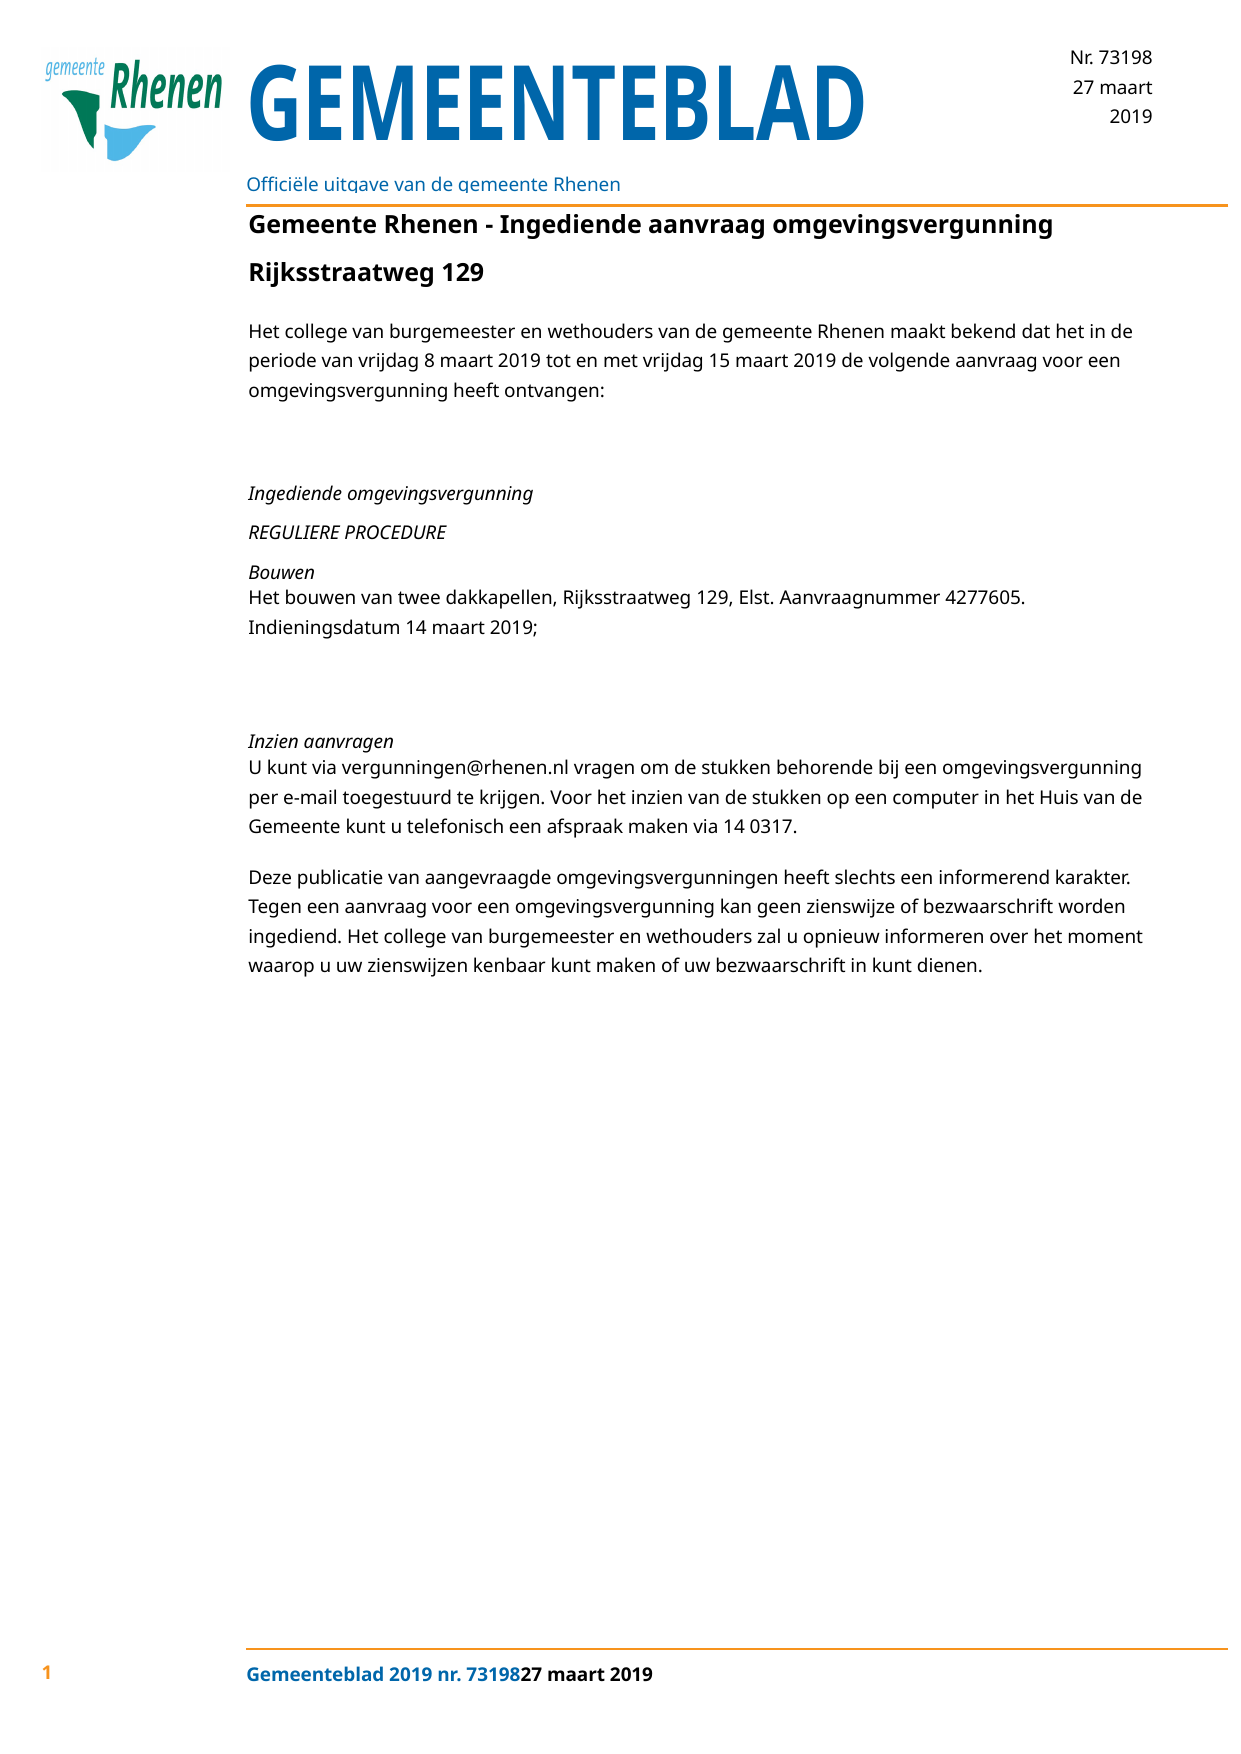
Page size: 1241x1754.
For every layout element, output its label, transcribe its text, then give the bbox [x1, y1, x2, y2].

text Deze publicatie van aangevraagde omgevingsvergunningen heeft slechts een informerend karakter. Tegen een aanvraag voor een omgevingsvergunning kan geen zienswijze of bezwaarschrift worden ingediend. Het college van burgemeester en wethouders zal u opnieuw informeren over het moment waarop u uw zienswijzen kenbaar kunt maken of uw bezwaarschrift in kunt dienen. [248, 864, 1152, 978]
text Inzien aanvragen [248, 728, 1152, 754]
text Gemeente Rhenen - Ingediende aanvraag omgevingsvergunning Rijksstraatweg 129 [248, 207, 1152, 288]
text Het college van burgemeester en wethouders van de gemeente Rhenen maakt bekend dat het in de periode van vrijdag 8 maart 2019 tot en met vrijdag 15 maart 2019 de volgende aanvraag voor een omgevingsvergunning heeft ontvangen: [248, 318, 1152, 403]
text Het bouwen van twee dakkapellen, Rijksstraatweg 129, Elst. Aanvraagnummer 4277605. Indieningsdatum 14 maart 2019; [248, 584, 1152, 640]
text REGULIERE PROCEDURE [248, 519, 1152, 545]
text Bouwen [248, 559, 1152, 584]
picture [41, 47, 231, 172]
text U kunt via vergunningen@rhenen.nl vragen om de stukken behorende bij een omgevingsvergunning per e-mail toegestuurd te krijgen. Voor het inzien van de stukken op een computer in het Huis van de Gemeente kunt u telefonisch een afspraak maken via 14 0317. [248, 754, 1152, 839]
text Ingediende omgevingsvergunning [248, 480, 1152, 506]
